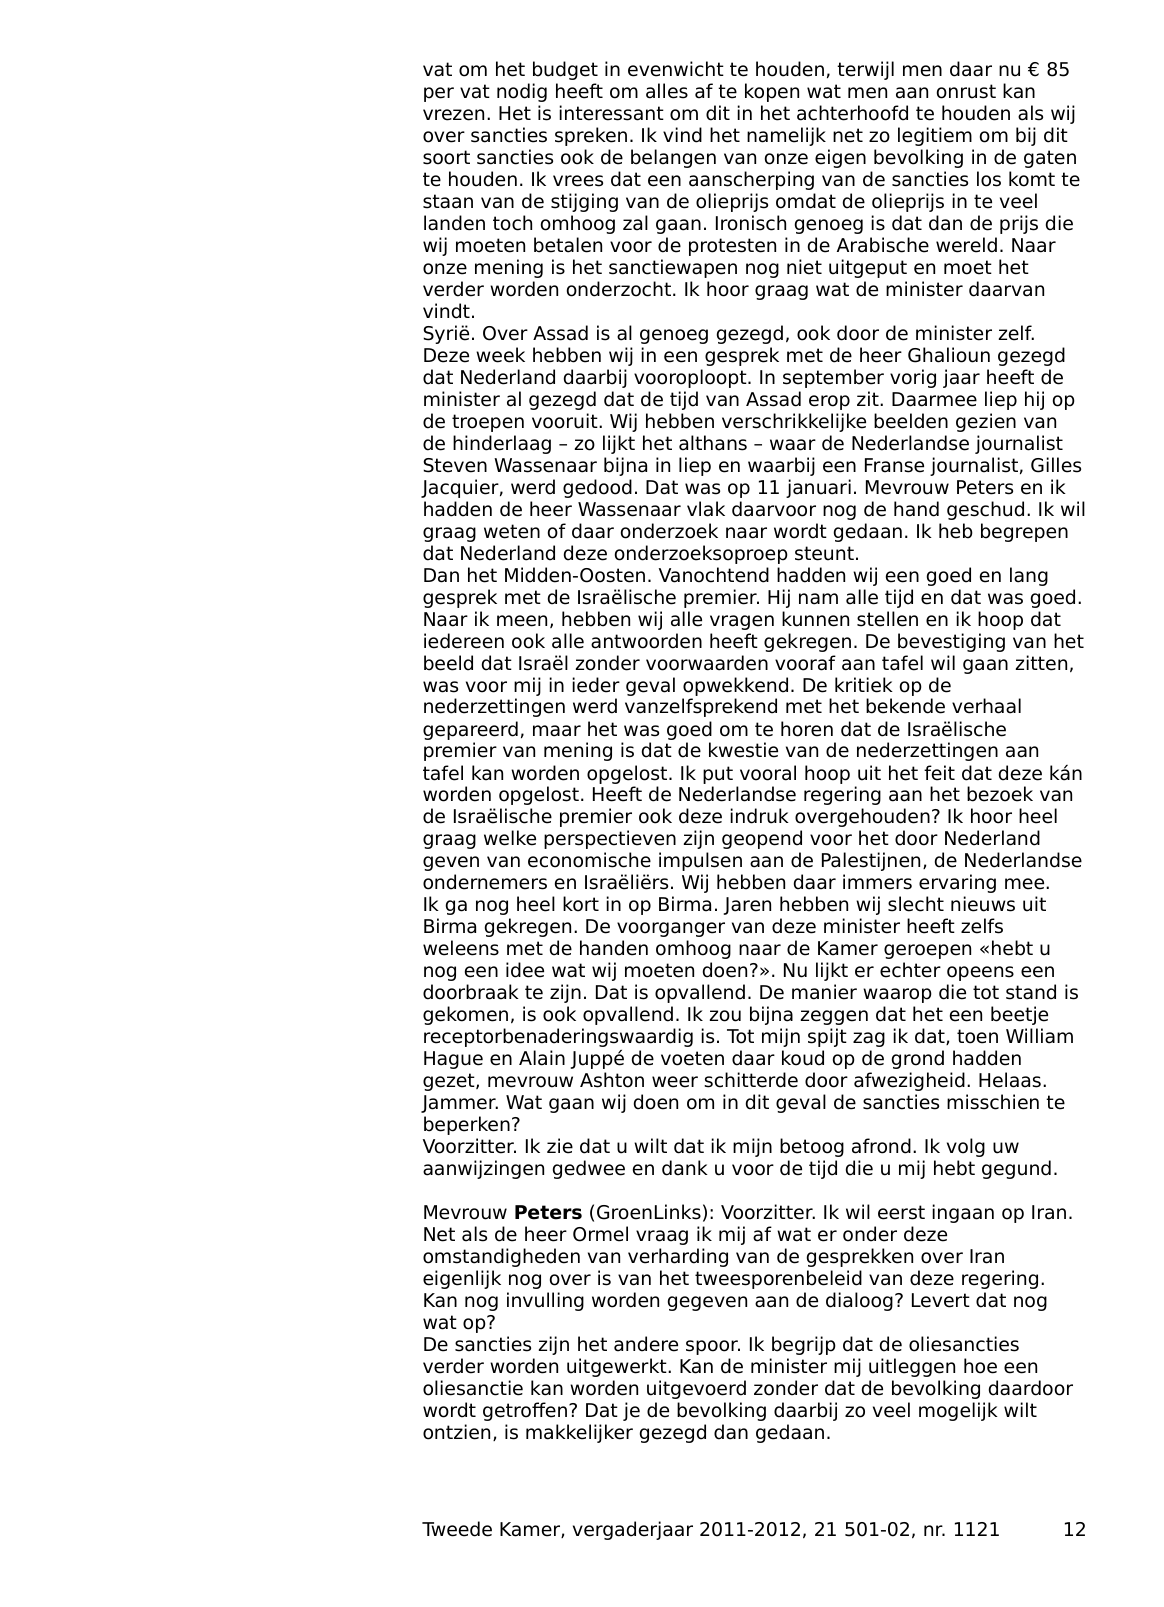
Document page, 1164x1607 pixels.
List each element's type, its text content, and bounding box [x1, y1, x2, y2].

text Ik ga nog heel kort in op Birma. Jaren hebben wij slecht nieuws uit Birma gekregen. De voorganger van deze minister heeft zelfs weleens met de handen omhoog naar de Kamer geroepen «hebt u nog een idee wat wij moeten doen?». Nu lijkt er echter opeens een doorbraak te zijn. Dat is opvallend. De manier waarop die tot stand is gekomen, is ook opvallend. Ik zou bijna zeggen dat het een beetje receptorbenaderingswaardig is. Tot mijn spijt zag ik dat, toen William Hague en Alain Juppé de voeten daar koud op de grond hadden gezet, mevrouw Ashton weer schitterde door afwezigheid. Helaas. Jammer. Wat gaan wij doen om in dit geval de sancties misschien te beperken? [422, 894, 1087, 1136]
text Mevrouw Peters (GroenLinks): Voorzitter. Ik wil eerst ingaan op Iran. Net als de heer Ormel vraag ik mij af wat er onder deze omstandigheden van verharding van de gesprekken over Iran eigenlijk nog over is van het tweesporenbeleid van deze regering. Kan nog invulling worden gegeven aan de dialoog? Levert dat nog wat op? [422, 1202, 1087, 1334]
text Syrië. Over Assad is al genoeg gezegd, ook door de minister zelf. Deze week hebben wij in een gesprek met de heer Ghalioun gezegd dat Nederland daarbij vooroploopt. In september vorig jaar heeft de minister al gezegd dat de tijd van Assad erop zit. Daarmee liep hij op de troepen vooruit. Wij hebben verschrikkelijke beelden gezien van de hinderlaag – zo lijkt het althans – waar de Nederlandse journalist Steven Wassenaar bijna in liep en waarbij een Franse journalist, Gilles Jacquier, werd gedood. Dat was op 11 januari. Mevrouw Peters en ik hadden de heer Wassenaar vlak daarvoor nog de hand geschud. Ik wil graag weten of daar onderzoek naar wordt gedaan. Ik heb begrepen dat Nederland deze onderzoeksoproep steunt. [422, 323, 1087, 564]
text Voorzitter. Ik zie dat u wilt dat ik mijn betoog afrond. Ik volg uw aanwijzingen gedwee en dank u voor de tijd die u mij hebt gegund. [422, 1136, 1087, 1180]
text De sancties zijn het andere spoor. Ik begrijp dat de oliesancties verder worden uitgewerkt. Kan de minister mij uitleggen hoe een oliesanctie kan worden uitgevoerd zonder dat de bevolking daardoor wordt getroffen? Dat je de bevolking daarbij zo veel mogelijk wilt ontzien, is makkelijker gezegd dan gedaan. [422, 1334, 1087, 1444]
text Dan het Midden-Oosten. Vanochtend hadden wij een goed en lang gesprek met de Israëlische premier. Hij nam alle tijd en dat was goed. Naar ik meen, hebben wij alle vragen kunnen stellen en ik hoop dat iedereen ook alle antwoorden heeft gekregen. De bevestiging van het beeld dat Israël zonder voorwaarden vooraf aan tafel wil gaan zitten, was voor mij in ieder geval opwekkend. De kritiek op de nederzettingen werd vanzelfsprekend met het bekende verhaal gepareerd, maar het was goed om te horen dat de Israëlische premier van mening is dat de kwestie van de nederzettingen aan tafel kan worden opgelost. Ik put vooral hoop uit het feit dat deze kán worden opgelost. Heeft de Nederlandse regering aan het bezoek van de Israëlische premier ook deze indruk overgehouden? Ik hoor heel graag welke perspectieven zijn geopend voor het door Nederland geven van economische impulsen aan de Palestijnen, de Nederlandse ondernemers en Israëliërs. Wij hebben daar immers ervaring mee. [422, 564, 1087, 894]
text vat om het budget in evenwicht te houden, terwijl men daar nu € 85 per vat nodig heeft om alles af te kopen wat men aan onrust kan vrezen. Het is interessant om dit in het achterhoofd te houden als wij over sancties spreken. Ik vind het namelijk net zo legitiem om bij dit soort sancties ook de belangen van onze eigen bevolking in de gaten te houden. Ik vrees dat een aanscherping van de sancties los komt te staan van de stijging van de olieprijs omdat de olieprijs in te veel landen toch omhoog zal gaan. Ironisch genoeg is dat dan de prijs die wij moeten betalen voor de protesten in de Arabische wereld. Naar onze mening is het sanctiewapen nog niet uitgeput en moet het verder worden onderzocht. Ik hoor graag wat de minister daarvan vindt. [422, 59, 1087, 323]
